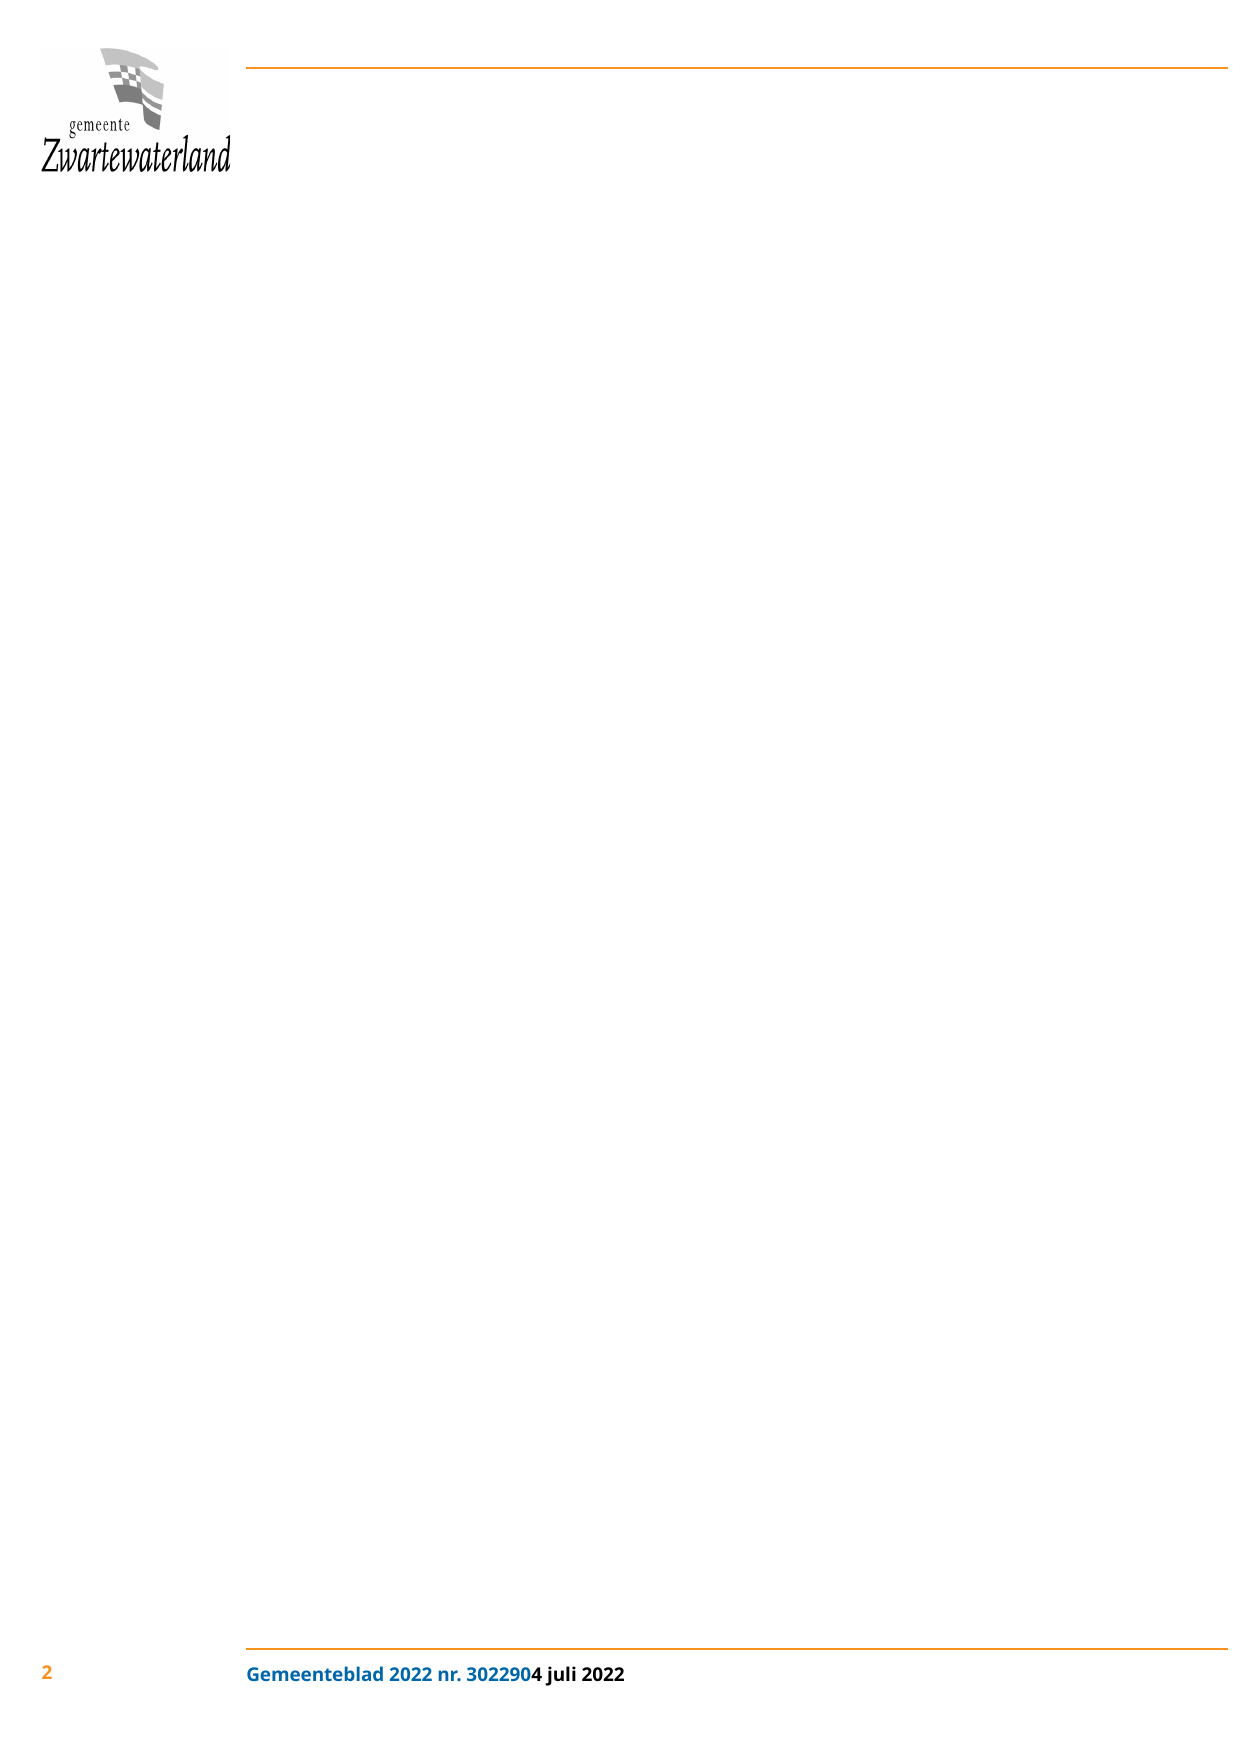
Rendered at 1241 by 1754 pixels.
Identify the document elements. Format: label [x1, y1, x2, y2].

picture [41, 47, 231, 172]
